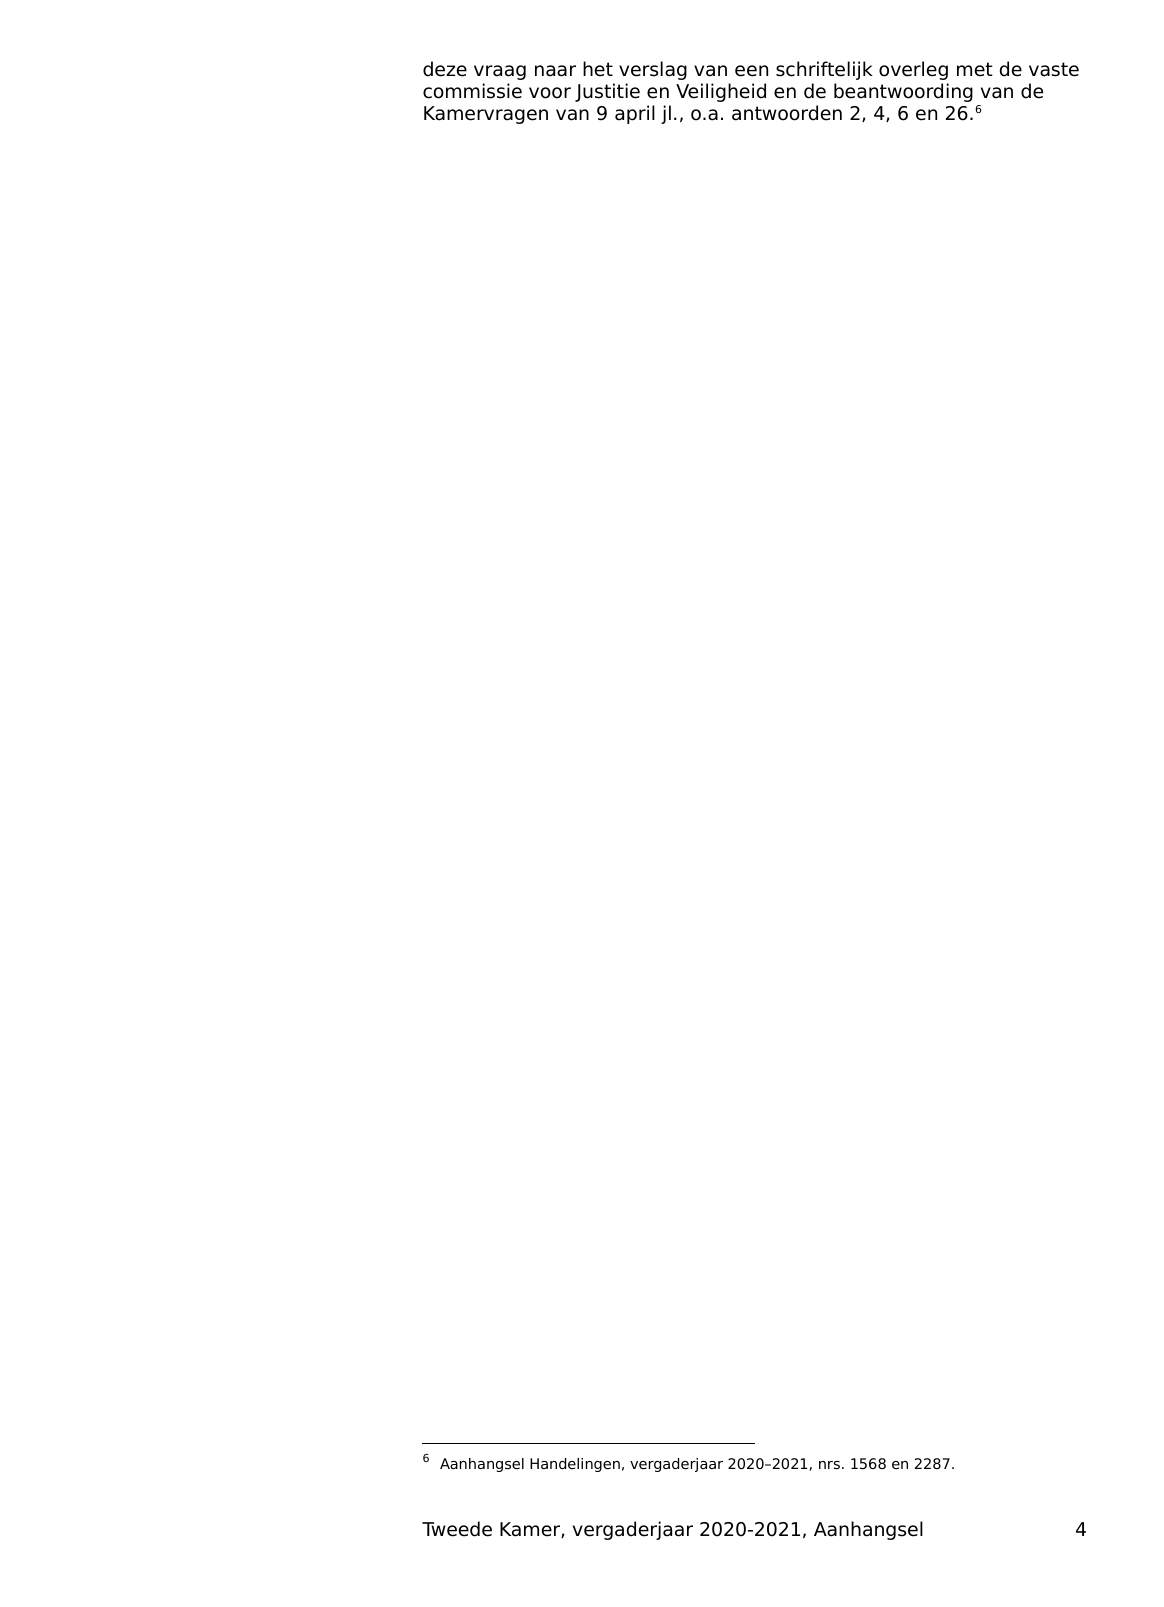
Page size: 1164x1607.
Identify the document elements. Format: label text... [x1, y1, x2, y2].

text deze vraag naar het verslag van een schriftelijk overleg met de vaste commissie voor Justitie en Veiligheid en de beantwoording van de Kamervragen van 9 april jl., o.a. antwoorden 2, 4, 6 en 26. [422, 59, 1087, 125]
text Aanhangsel Handelingen, vergaderjaar 2020–2021, nrs. 1568 en 2287. [422, 1452, 1087, 1474]
